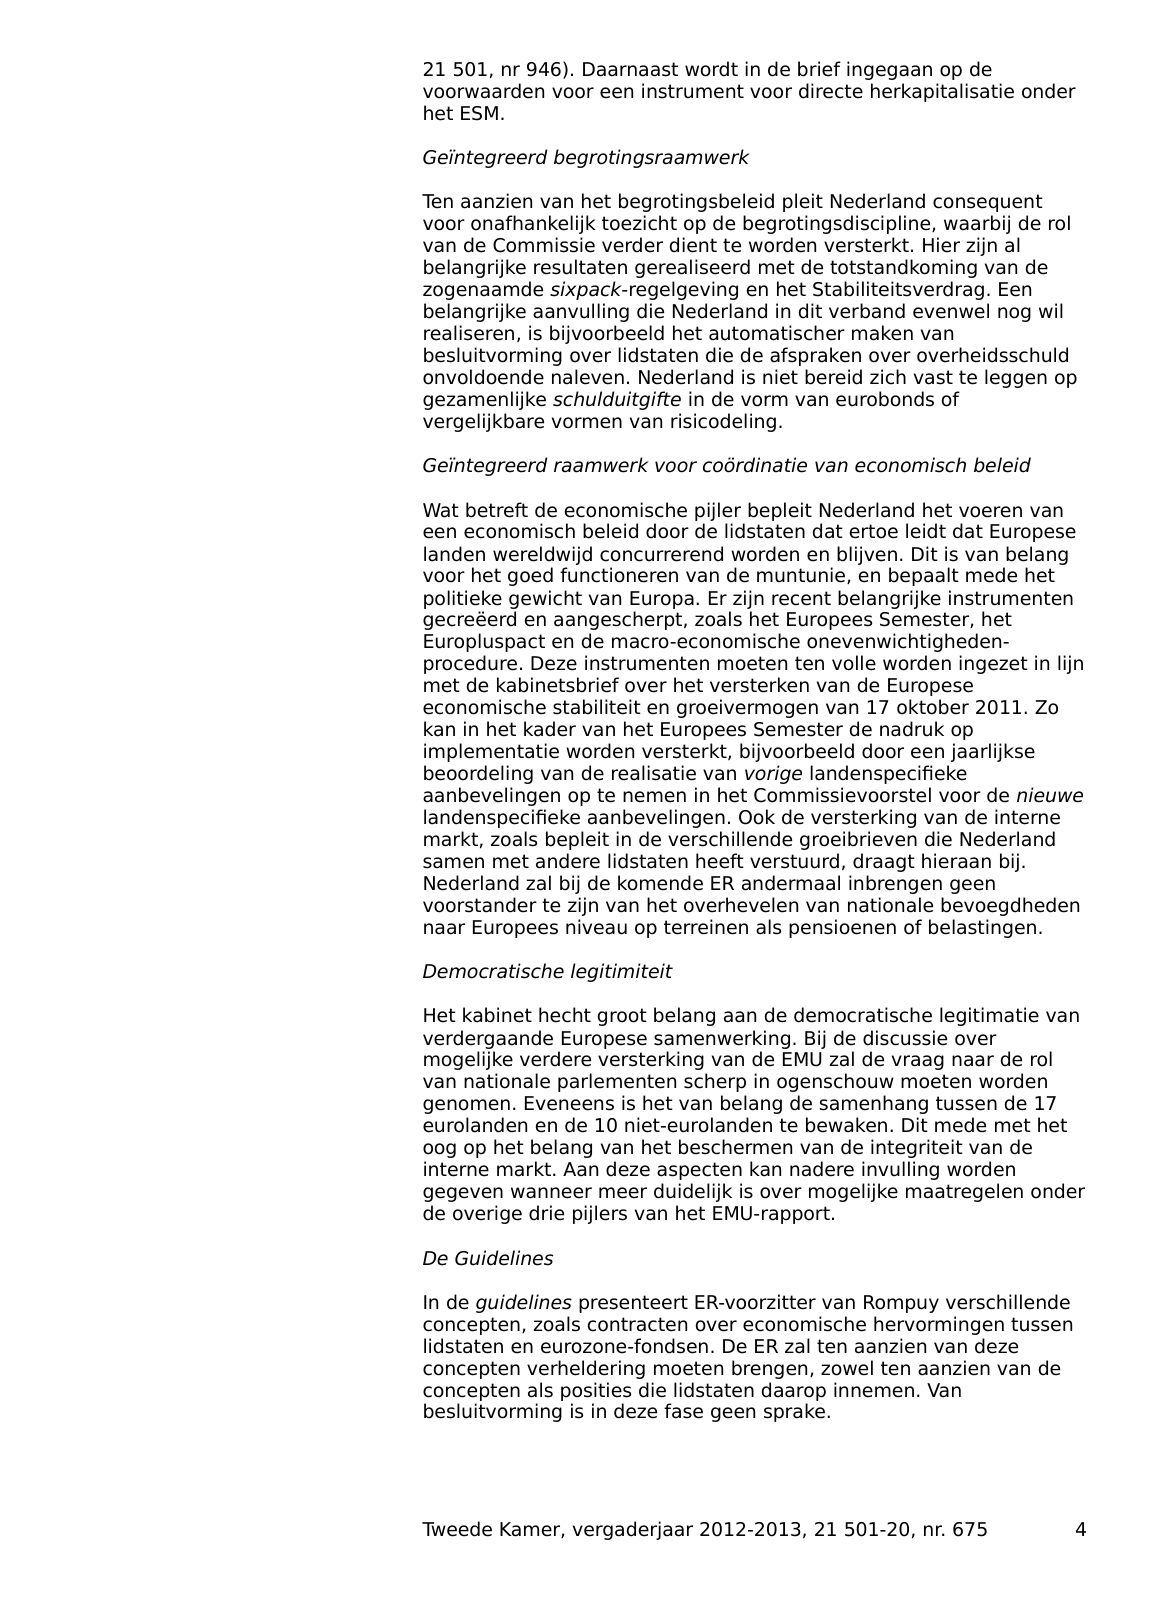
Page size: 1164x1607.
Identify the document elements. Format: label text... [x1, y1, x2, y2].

subtitle Democratische legitimiteit [422, 961, 1087, 983]
text Wat betreft de economische pijler bepleit Nederland het voeren van een economisch beleid door de lidstaten dat ertoe leidt dat Europese landen wereldwijd concurrerend worden en blijven. Dit is van belang voor het goed functioneren van de muntunie, en bepaalt mede het politieke gewicht van Europa. Er zijn recent belangrijke instrumenten gecreëerd en aangescherpt, zoals het Europees Semester, het Europluspact en de macro-economische onevenwichtigheden-procedure. Deze instrumenten moeten ten volle worden ingezet in lijn met de kabinetsbrief over het versterken van de Europese economische stabiliteit en groeivermogen van 17 oktober 2011. Zo kan in het kader van het Europees Semester de nadruk op implementatie worden versterkt, bijvoorbeeld door een jaarlijkse beoordeling van de realisatie van vorige landenspecifieke aanbevelingen op te nemen in het Commissievoorstel voor de nieuwe landenspecifieke aanbevelingen. Ook de versterking van de interne markt, zoals bepleit in de verschillende groeibrieven die Nederland samen met andere lidstaten heeft verstuurd, draagt hieraan bij. Nederland zal bij de komende ER andermaal inbrengen geen voorstander te zijn van het overhevelen van nationale bevoegdheden naar Europees niveau op terreinen als pensioenen of belastingen. [422, 499, 1087, 939]
text In de guidelines presenteert ER-voorzitter van Rompuy verschillende concepten, zoals contracten over economische hervormingen tussen lidstaten en eurozone-fondsen. De ER zal ten aanzien van deze concepten verheldering moeten brengen, zowel ten aanzien van de concepten als posities die lidstaten daarop innemen. Van besluitvorming is in deze fase geen sprake. [422, 1292, 1087, 1423]
text 21 501, nr 946). Daarnaast wordt in de brief ingegaan op de voorwaarden voor een instrument voor directe herkapitalisatie onder het ESM. [422, 59, 1087, 125]
text Het kabinet hecht groot belang aan de democratische legitimatie van verdergaande Europese samenwerking. Bij de discussie over mogelijke verdere versterking van de EMU zal de vraag naar de rol van nationale parlementen scherp in ogenschouw moeten worden genomen. Eveneens is het van belang de samenhang tussen de 17 eurolanden en de 10 niet-eurolanden te bewaken. Dit mede met het oog op het belang van het beschermen van de integriteit van de interne markt. Aan deze aspecten kan nadere invulling worden gegeven wanneer meer duidelijk is over mogelijke maatregelen onder de overige drie pijlers van het EMU-rapport. [422, 1005, 1087, 1225]
text Ten aanzien van het begrotingsbeleid pleit Nederland consequent voor onafhankelijk toezicht op de begrotingsdiscipline, waarbij de rol van de Commissie verder dient te worden versterkt. Hier zijn al belangrijke resultaten gerealiseerd met de totstandkoming van de zogenaamde sixpack-regelgeving en het Stabiliteitsverdrag. Een belangrijke aanvulling die Nederland in dit verband evenwel nog wil realiseren, is bijvoorbeeld het automatischer maken van besluitvorming over lidstaten die de afspraken over overheidsschuld onvoldoende naleven. Nederland is niet bereid zich vast te leggen op gezamenlijke schulduitgifte in de vorm van eurobonds of vergelijkbare vormen van risicodeling. [422, 191, 1087, 433]
subtitle De Guidelines [422, 1247, 1087, 1269]
subtitle Geïntegreerd begrotingsraamwerk [422, 147, 1087, 169]
subtitle Geïntegreerd raamwerk voor coördinatie van economisch beleid [422, 455, 1087, 477]
